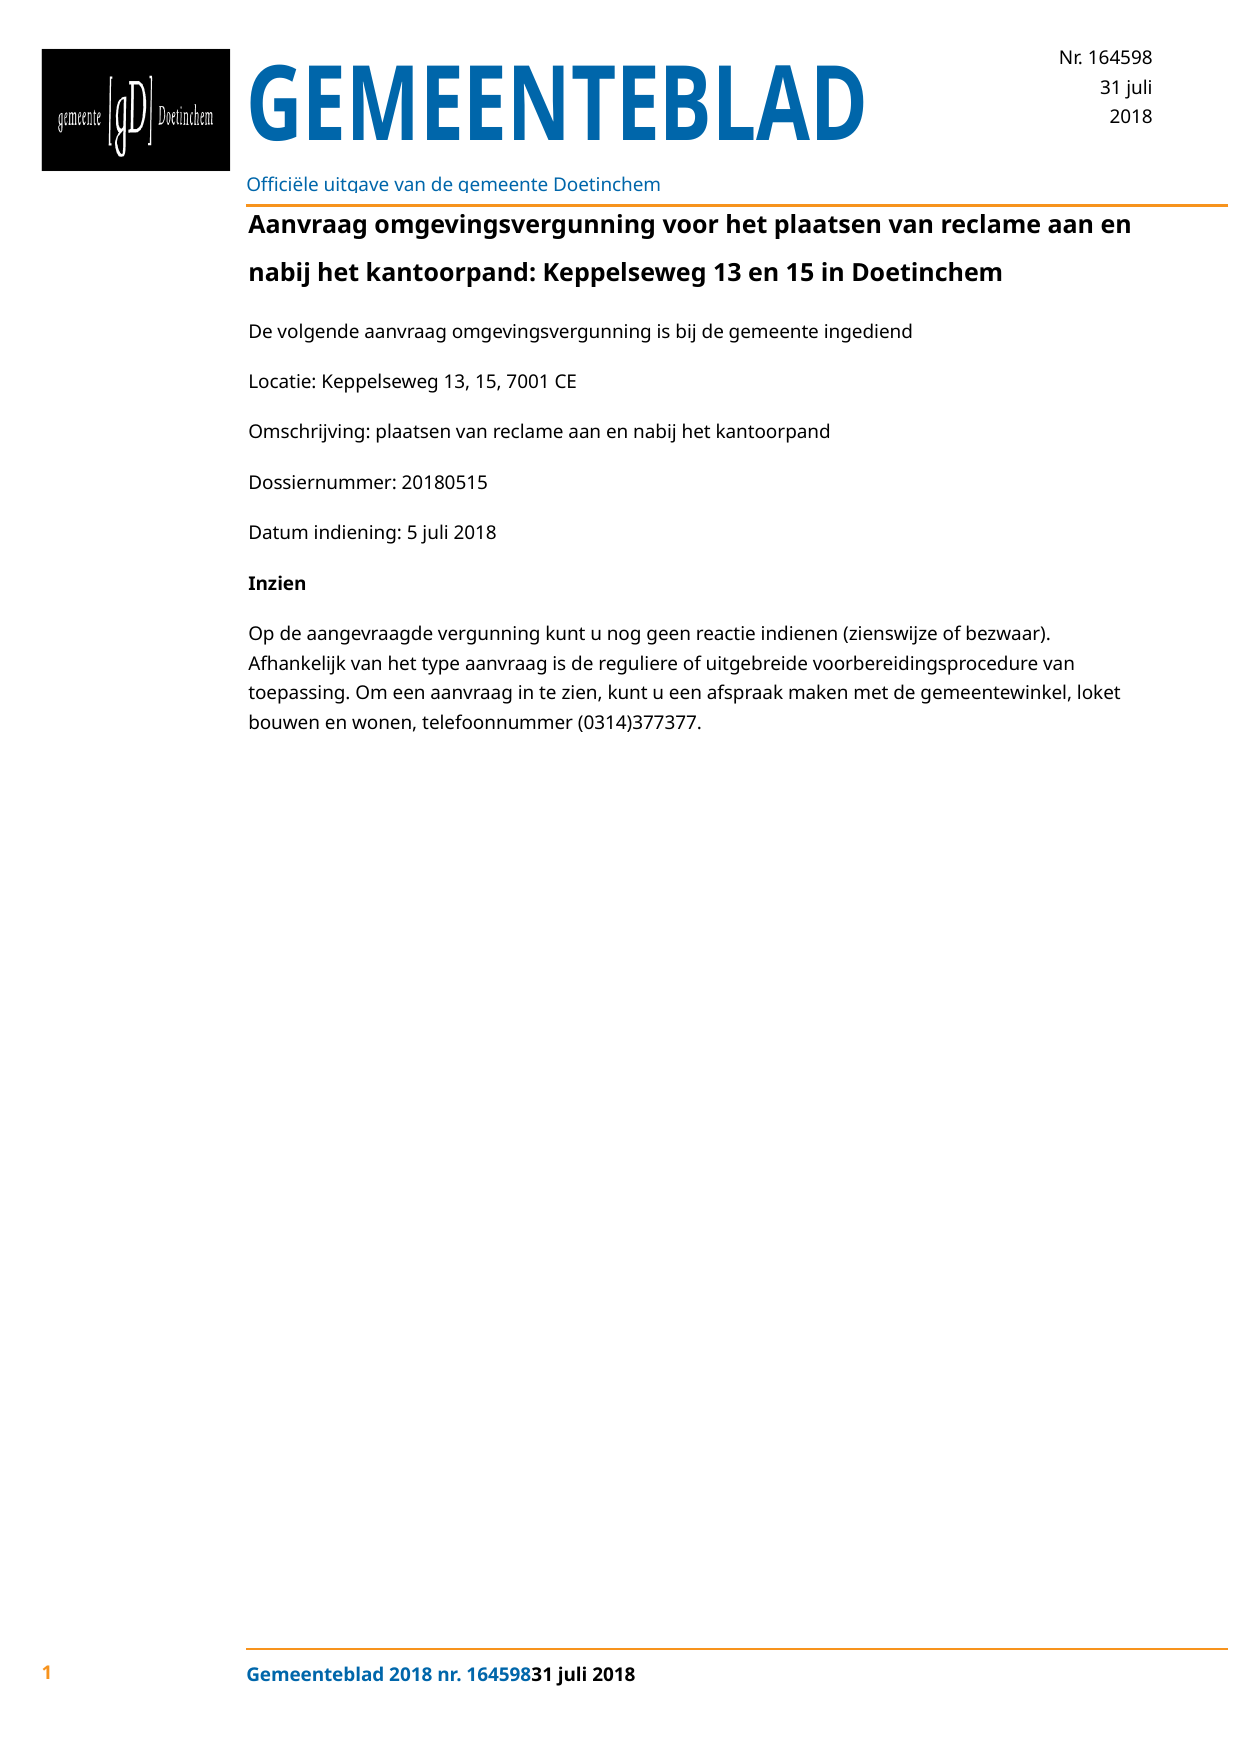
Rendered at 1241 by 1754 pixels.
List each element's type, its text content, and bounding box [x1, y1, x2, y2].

text Locatie: Keppelseweg 13, 15, 7001 CE [248, 368, 1152, 394]
text Aanvraag omgevingsvergunning voor het plaatsen van reclame aan en nabij het kantoorpand: Keppelseweg 13 en 15 in Doetinchem [248, 207, 1152, 288]
text Dossiernummer: 20180515 [248, 469, 1152, 495]
text Op de aangevraagde vergunning kunt u nog geen reactie indienen (zienswijze of bezwaar). Afhankelijk van het type aanvraag is de reguliere of uitgebreide voorbereidingsprocedure van toepassing. Om een aanvraag in te zien, kunt u een afspraak maken met de gemeentewinkel, loket bouwen en wonen, telefoonnummer (0314)377377. [248, 620, 1152, 735]
text De volgende aanvraag omgevingsvergunning is bij de gemeente ingediend [248, 318, 1152, 344]
text Datum indiening: 5 juli 2018 [248, 519, 1152, 545]
picture [41, 47, 231, 172]
text Omschrijving: plaatsen van reclame aan en nabij het kantoorpand [248, 419, 1152, 444]
text Inzien [248, 570, 1152, 596]
